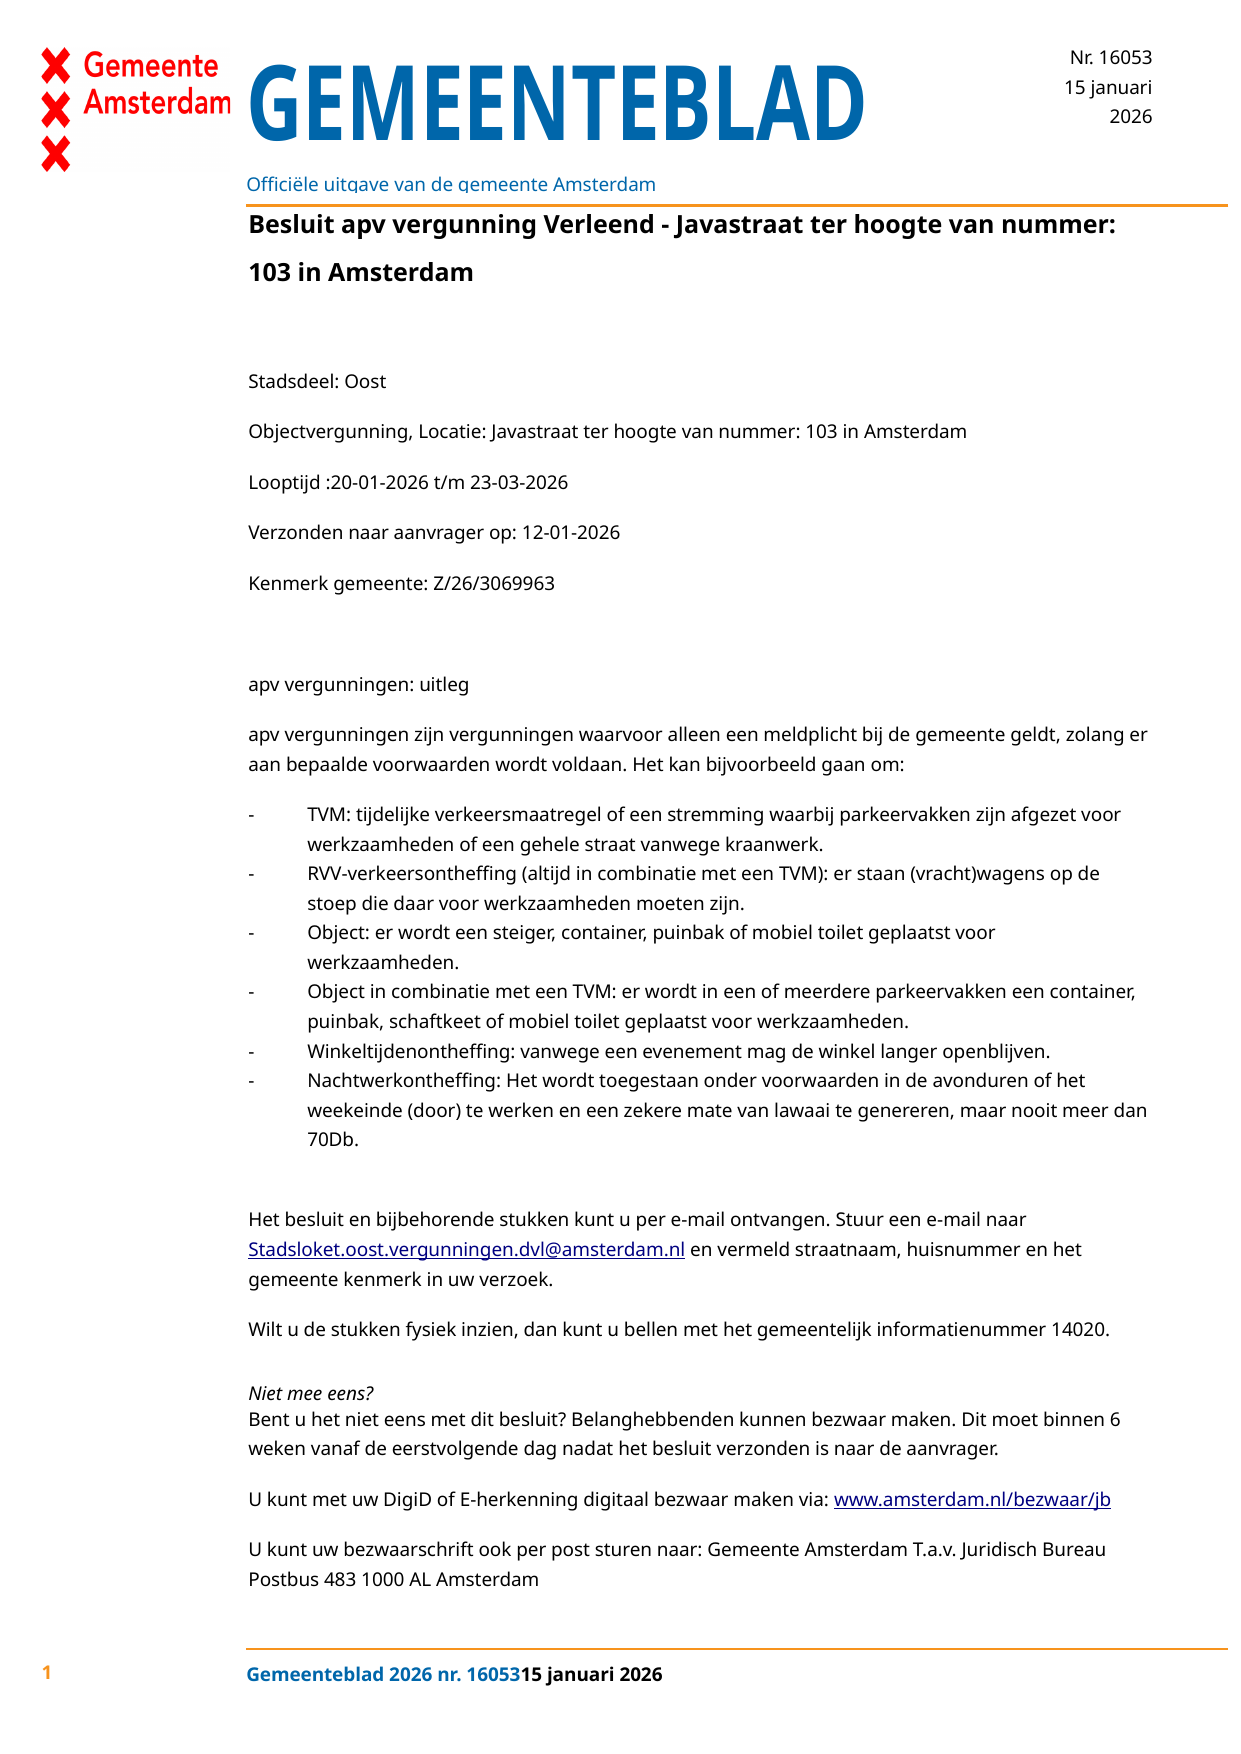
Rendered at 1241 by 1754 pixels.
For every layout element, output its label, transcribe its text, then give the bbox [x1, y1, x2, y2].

text Kenmerk gemeente: Z/26/3069963 [248, 570, 1152, 596]
text Besluit apv vergunning Verleend - Javastraat ter hoogte van nummer: 103 in Amsterdam [248, 207, 1152, 288]
list Object: er wordt een steiger, container, puinbak of mobiel toilet geplaatst voor werkzaamheden. [248, 919, 1152, 975]
list Object in combinatie met een TVM: er wordt in een of meerdere parkeervakken een container, puinbak, schaftkeet of mobiel toilet geplaatst voor werkzaamheden. [248, 979, 1152, 1034]
list TVM: tijdelijke verkeersmaatregel of een stremming waarbij parkeervakken zijn afgezet voor werkzaamheden of een gehele straat vanwege kraanwerk. [248, 801, 1152, 857]
text U kunt met uw DigiD of E-herkenning digitaal bezwaar maken via: www.amsterdam.nl/bezwaar/jb [248, 1486, 1152, 1512]
text Stadsdeel: Oost [248, 368, 1152, 394]
list Winkeltijdenontheffing: vanwege een evenement mag de winkel langer openblijven. [248, 1038, 1152, 1064]
picture [41, 47, 231, 172]
text Objectvergunning, Locatie: Javastraat ter hoogte van nummer: 103 in Amsterdam [248, 419, 1152, 444]
text apv vergunningen zijn vergunningen waarvoor alleen een meldplicht bij de gemeente geldt, zolang er aan bepaalde voorwaarden wordt voldaan. Het kan bijvoorbeeld gaan om: [248, 721, 1152, 777]
text U kunt uw bezwaarschrift ook per post sturen naar: Gemeente Amsterdam T.a.v. Juridisch Bureau Postbus 483 1000 AL Amsterdam [248, 1536, 1152, 1592]
list RVV-verkeersontheffing (altijd in combinatie met een TVM): er staan (vracht)wagens op de stoep die daar voor werkzaamheden moeten zijn. [248, 860, 1152, 916]
text Niet mee eens? [248, 1380, 1152, 1406]
text Looptijd :20-01-2026 t/m 23-03-2026 [248, 469, 1152, 495]
text Verzonden naar aanvrager op: 12-01-2026 [248, 519, 1152, 545]
text Bent u het niet eens met dit besluit? Belanghebbenden kunnen bezwaar maken. Dit moet binnen 6 weken vanaf de eerstvolgende dag nadat het besluit verzonden is naar de aanvrager. [248, 1406, 1152, 1461]
text Het besluit en bijbehorende stukken kunt u per e-mail ontvangen. Stuur een e-mail naar Stadsloket.oost.vergunningen.dvl@amsterdam.nl en vermeld straatnaam, huisnummer en het gemeente kenmerk in uw verzoek. [248, 1207, 1152, 1292]
text apv vergunningen: uitleg [248, 671, 1152, 697]
list Nachtwerkontheffing: Het wordt toegestaan onder voorwaarden in de avonduren of het weekeinde (door) te werken en een zekere mate van lawaai te genereren, maar nooit meer dan 70Db. [248, 1067, 1152, 1152]
text Wilt u de stukken fysiek inzien, dan kunt u bellen met het gemeentelijk informatienummer 14020. [248, 1316, 1152, 1342]
